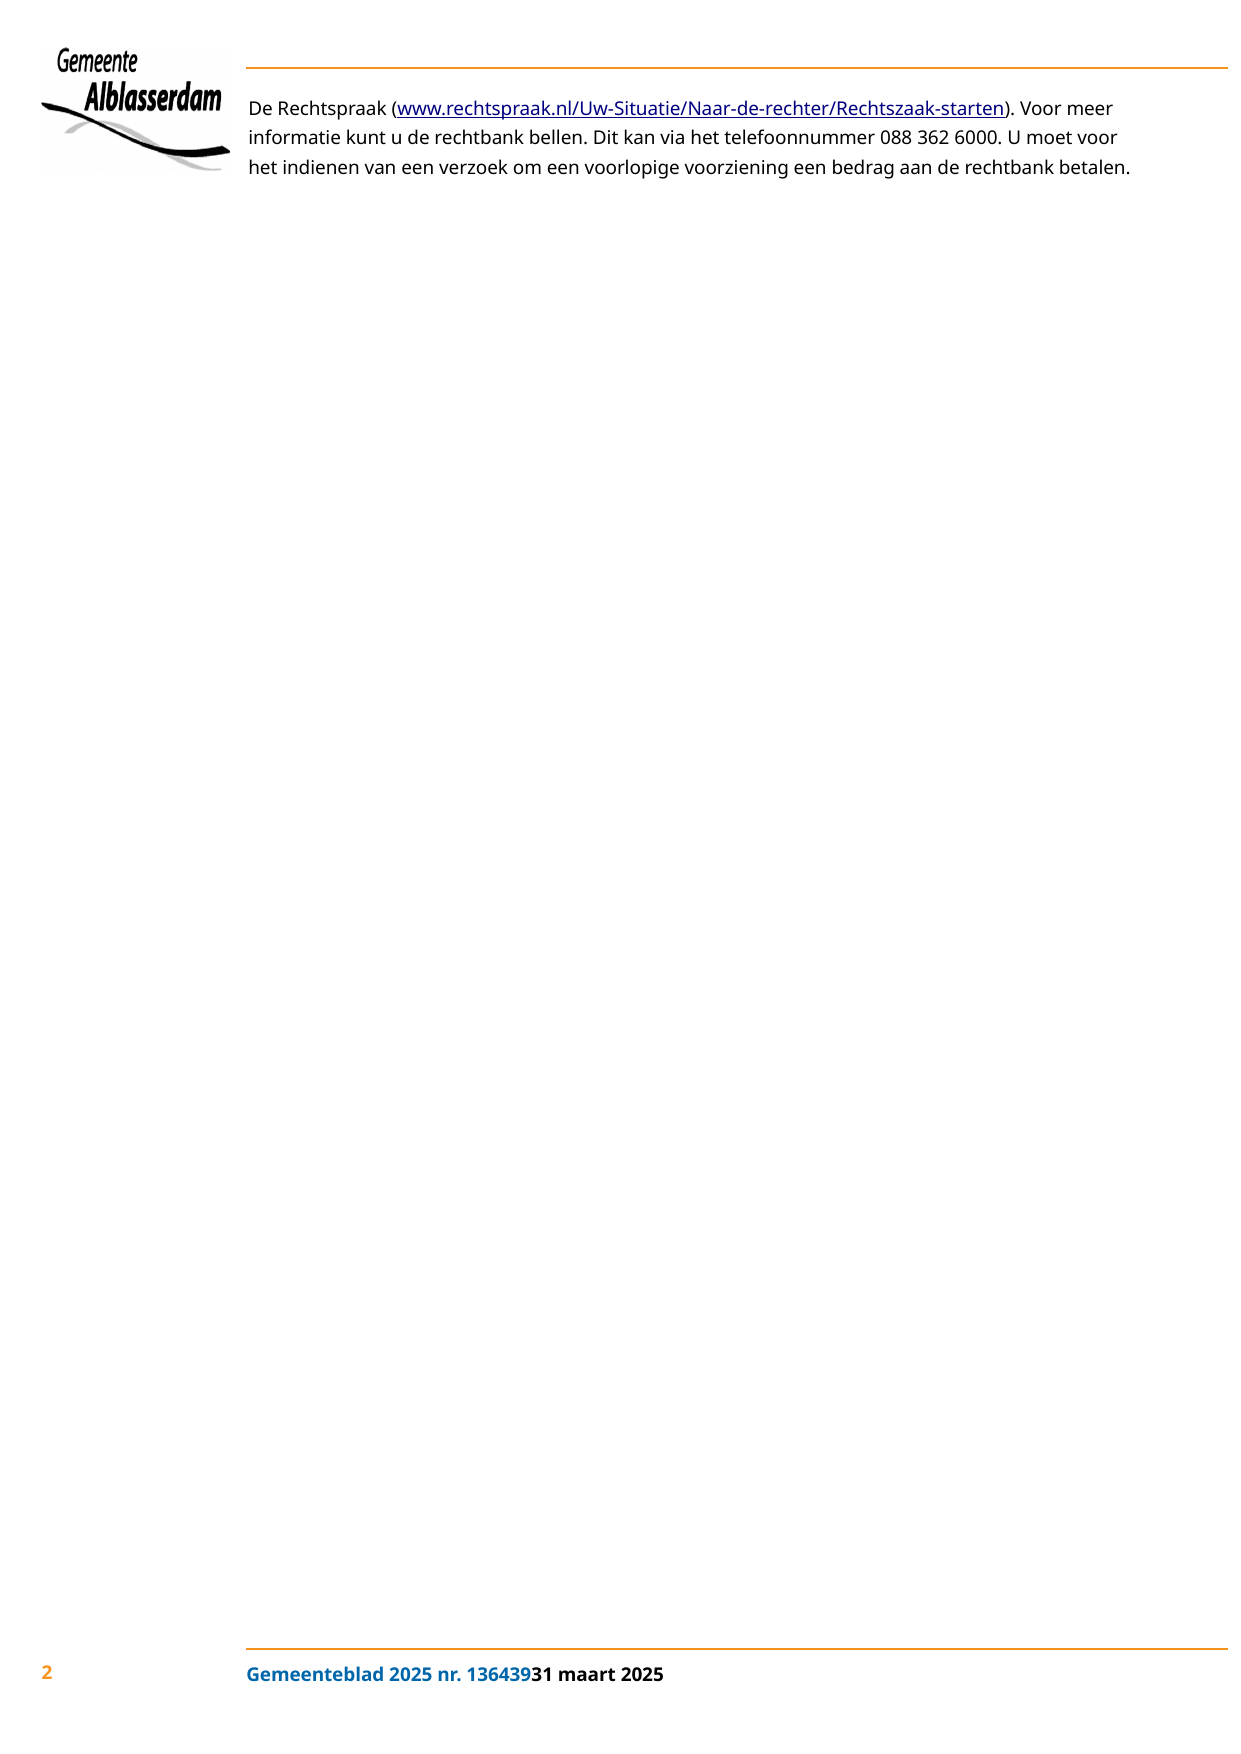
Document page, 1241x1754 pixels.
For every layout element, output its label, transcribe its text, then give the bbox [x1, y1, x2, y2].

picture [41, 47, 231, 172]
text De Rechtspraak (www.rechtspraak.nl/Uw-Situatie/Naar-de-rechter/Rechtszaak-starten). Voor meer informatie kunt u de rechtbank bellen. Dit kan via het telefoonnummer 088 362 6000. U moet voor het indienen van een verzoek om een voorlopige voorziening een bedrag aan de rechtbank betalen. [248, 95, 1152, 180]
